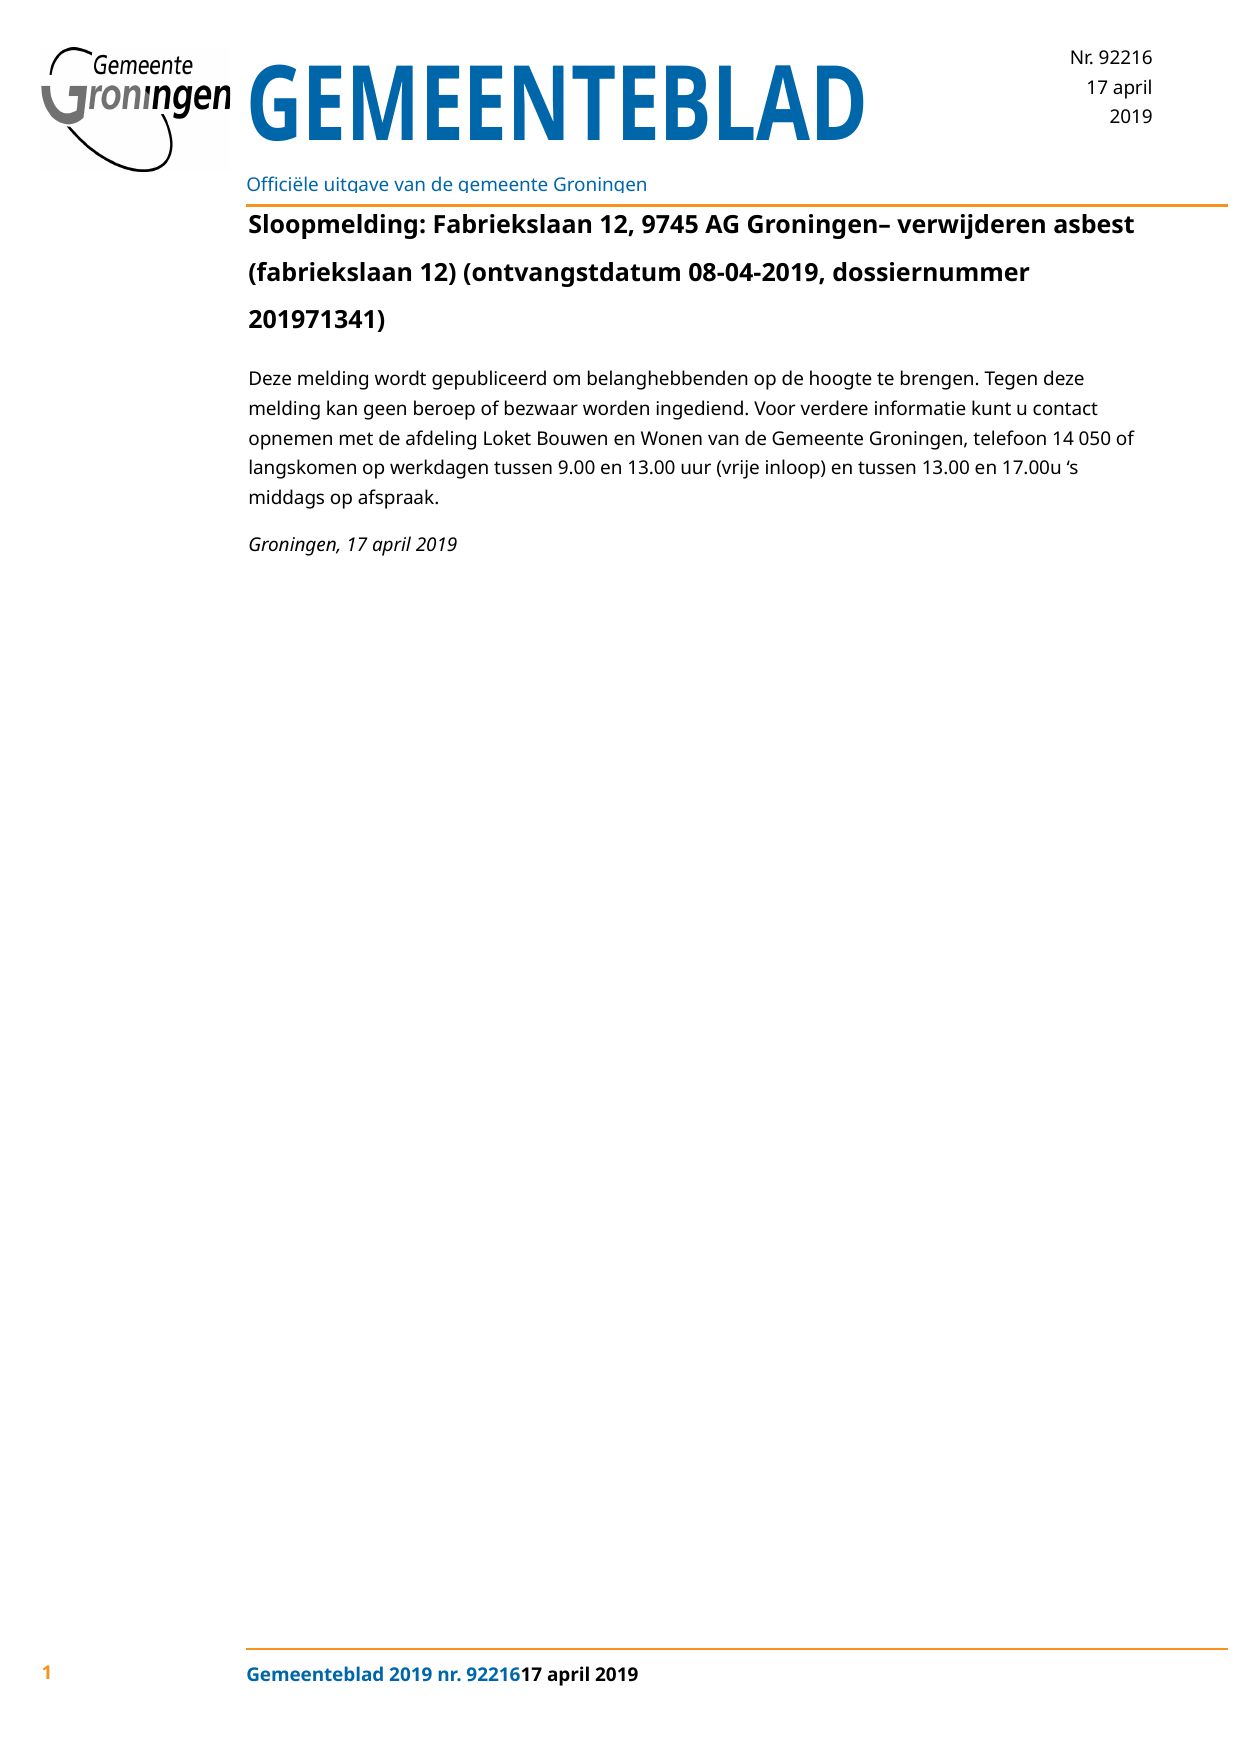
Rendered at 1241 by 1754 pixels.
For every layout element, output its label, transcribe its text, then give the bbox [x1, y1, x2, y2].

text Groningen, 17 april 2019 [248, 532, 1152, 557]
text Sloopmelding: Fabriekslaan 12, 9745 AG Groningen– verwijderen asbest (fabriekslaan 12) (ontvangstdatum 08-04-2019, dossiernummer 201971341) [248, 207, 1152, 336]
picture [41, 47, 231, 172]
text Deze melding wordt gepubliceerd om belanghebbenden op de hoogte te brengen. Tegen deze melding kan geen beroep of bezwaar worden ingediend. Voor verdere informatie kunt u contact opnemen met de afdeling Loket Bouwen en Wonen van de Gemeente Groningen, telefoon 14 050 of langskomen op werkdagen tussen 9.00 en 13.00 uur (vrije inloop) en tussen 13.00 en 17.00u ‘s middags op afspraak. [248, 366, 1152, 509]
